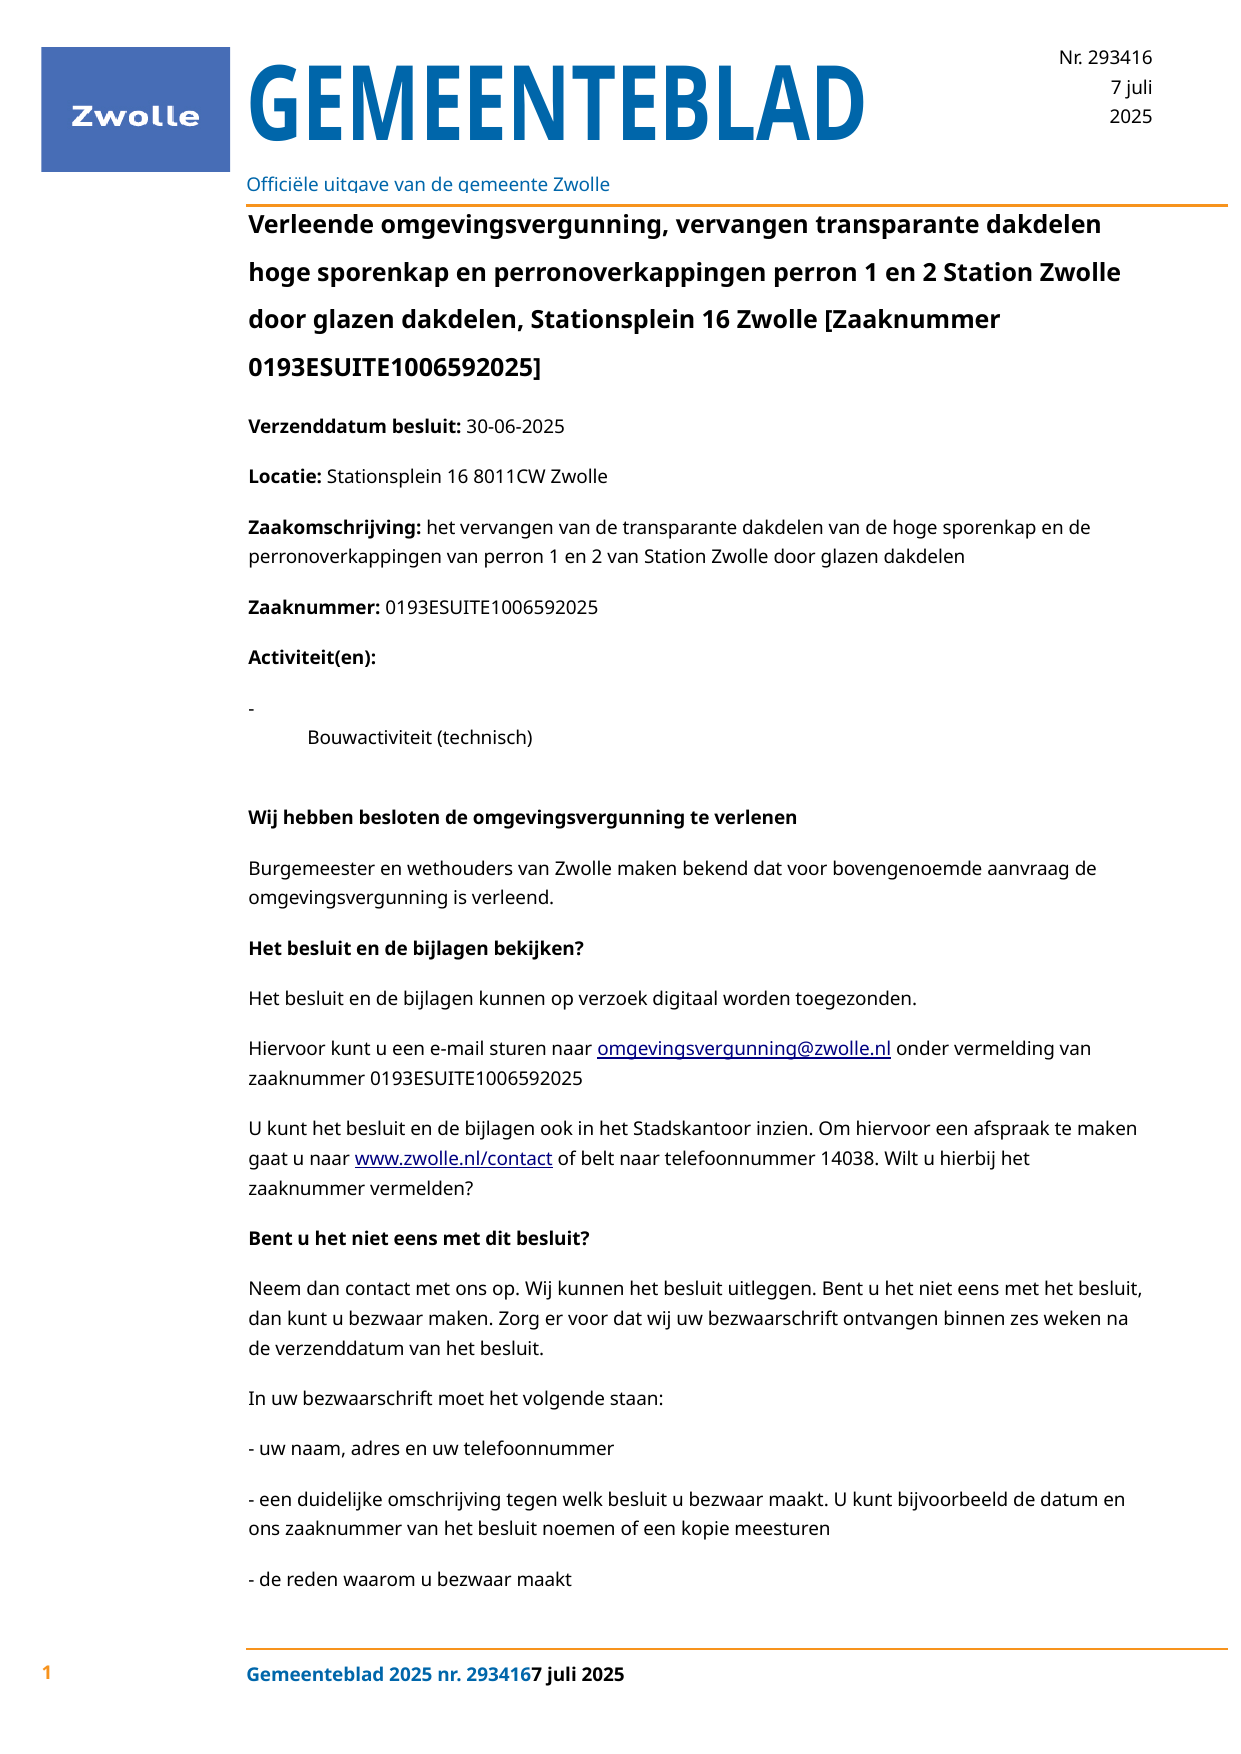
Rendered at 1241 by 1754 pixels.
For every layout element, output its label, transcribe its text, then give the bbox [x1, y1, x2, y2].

text Activiteit(en): [248, 644, 1152, 670]
text Burgemeester en wethouders van Zwolle maken bekend dat voor bovengenoemde aanvraag de omgevingsvergunning is verleend. [248, 855, 1152, 910]
text Neem dan contact met ons op. Wij kunnen het besluit uitleggen. Bent u het niet eens met het besluit, dan kunt u bezwaar maken. Zorg er voor dat wij uw bezwaarschrift ontvangen binnen zes weken na de verzenddatum van het besluit. [248, 1276, 1152, 1361]
text Wij hebben besloten de omgevingsvergunning te verlenen [248, 804, 1152, 830]
text Het besluit en de bijlagen kunnen op verzoek digitaal worden toegezonden. [248, 985, 1152, 1011]
text Zaaknummer: 0193ESUITE1006592025 [248, 594, 1152, 620]
text Bent u het niet eens met dit besluit? [248, 1225, 1152, 1251]
text Hiervoor kunt u een e-mail sturen naar omgevingsvergunning@zwolle.nl onder vermelding van zaaknummer 0193ESUITE1006592025 [248, 1036, 1152, 1091]
text Locatie: Stationsplein 16 8011CW Zwolle [248, 463, 1152, 489]
text In uw bezwaarschrift moet het volgende staan: [248, 1385, 1152, 1411]
text Verzenddatum besluit: 30-06-2025 [248, 413, 1152, 439]
text - uw naam, adres en uw telefoonnummer [248, 1436, 1152, 1461]
text Verleende omgevingsvergunning, vervangen transparante dakdelen hoge sporenkap en perronoverkappingen perron 1 en 2 Station Zwolle door glazen dakdelen, Stationsplein 16 Zwolle [Zaaknummer 0193ESUITE1006592025] [248, 207, 1152, 384]
picture [41, 47, 231, 172]
list Bouwactiviteit (technisch) [248, 724, 1152, 750]
text - de reden waarom u bezwaar maakt [248, 1566, 1152, 1592]
text - een duidelijke omschrijving tegen welk besluit u bezwaar maakt. U kunt bijvoorbeeld de datum en ons zaaknummer van het besluit noemen of een kopie meesturen [248, 1486, 1152, 1541]
text Het besluit en de bijlagen bekijken? [248, 935, 1152, 961]
text Zaakomschrijving: het vervangen van de transparante dakdelen van de hoge sporenkap en de perronoverkappingen van perron 1 en 2 van Station Zwolle door glazen dakdelen [248, 514, 1152, 569]
text U kunt het besluit en de bijlagen ook in het Stadskantoor inzien. Om hiervoor een afspraak te maken gaat u naar www.zwolle.nl/contact of belt naar telefoonnummer 14038. Wilt u hierbij het zaaknummer vermelden? [248, 1116, 1152, 1201]
